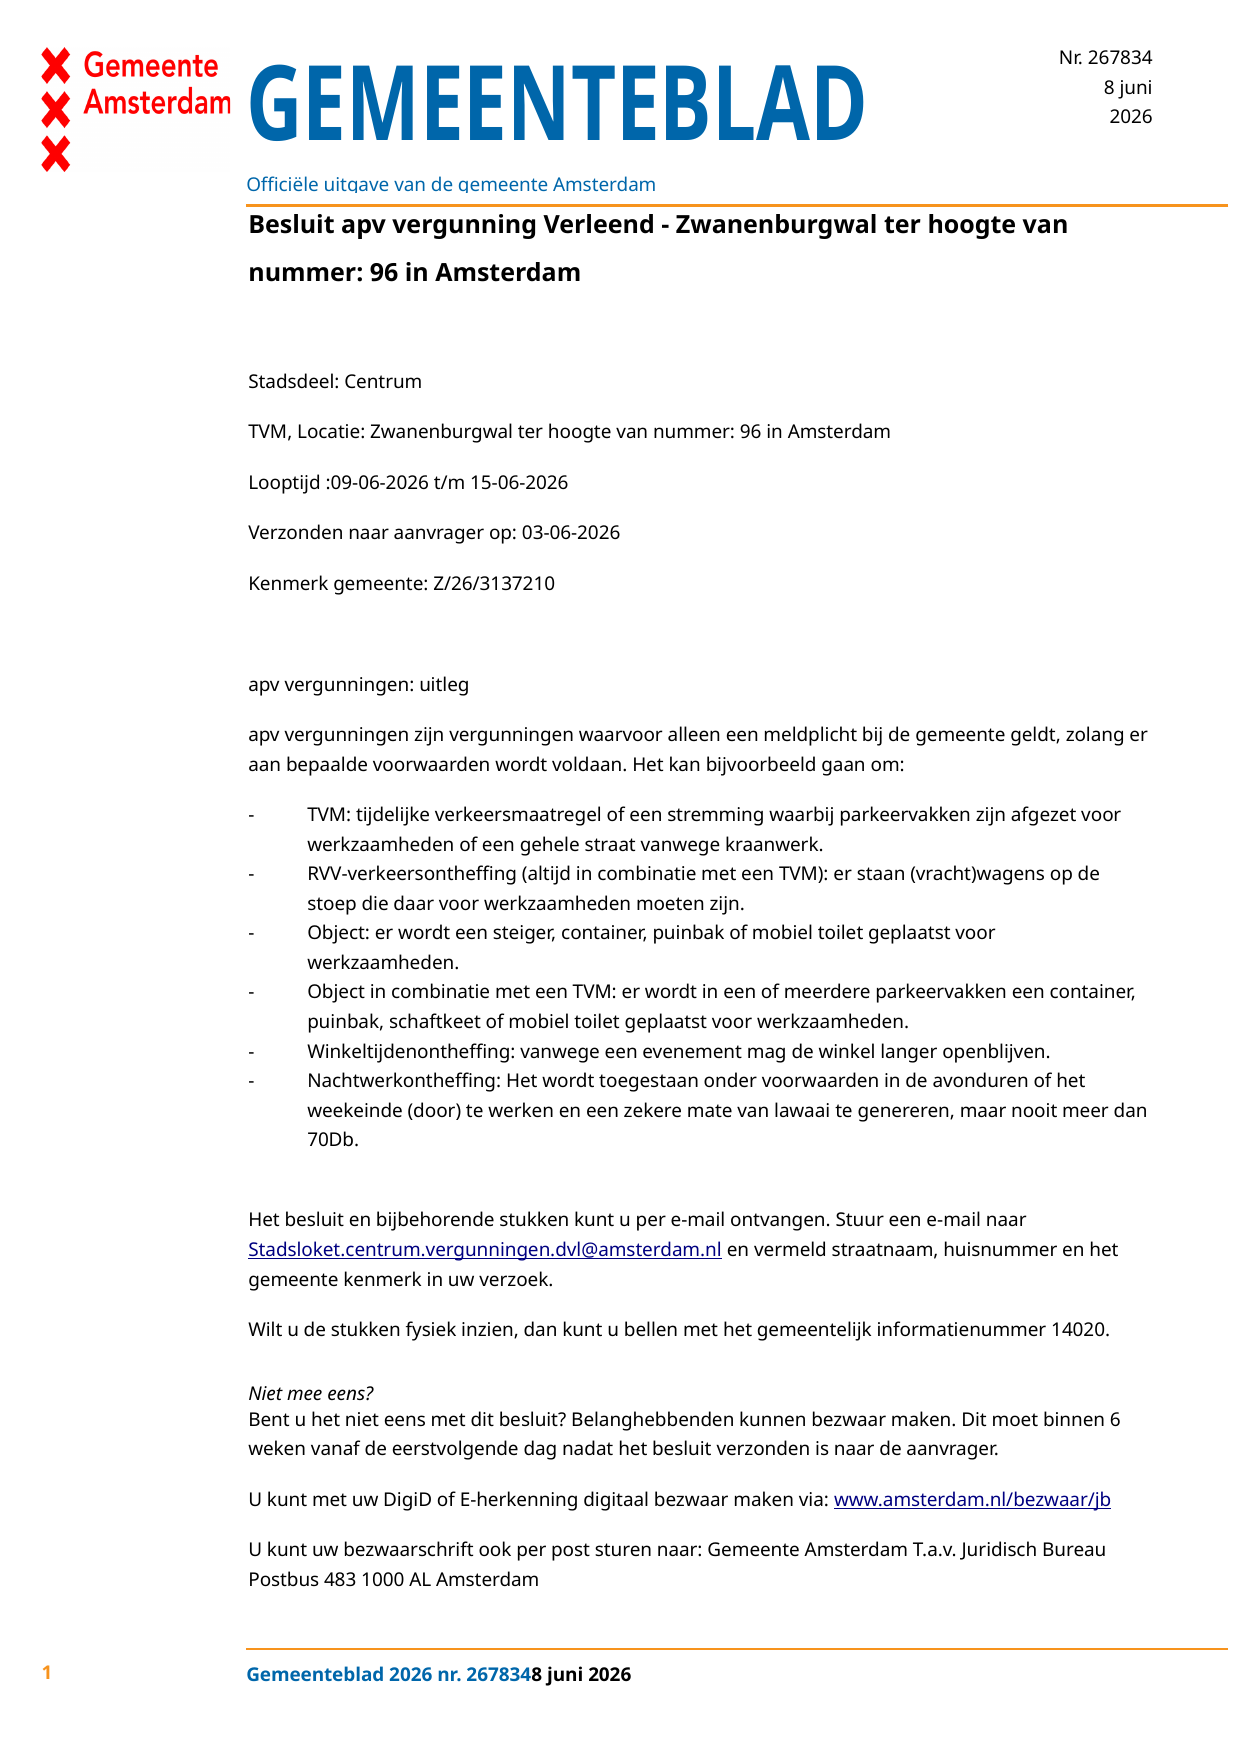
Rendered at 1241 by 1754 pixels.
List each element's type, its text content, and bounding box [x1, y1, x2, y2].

list Object in combinatie met een TVM: er wordt in een of meerdere parkeervakken een container, puinbak, schaftkeet of mobiel toilet geplaatst voor werkzaamheden. [248, 979, 1152, 1034]
text TVM, Locatie: Zwanenburgwal ter hoogte van nummer: 96 in Amsterdam [248, 419, 1152, 444]
list TVM: tijdelijke verkeersmaatregel of een stremming waarbij parkeervakken zijn afgezet voor werkzaamheden of een gehele straat vanwege kraanwerk. [248, 801, 1152, 857]
text Besluit apv vergunning Verleend - Zwanenburgwal ter hoogte van nummer: 96 in Amsterdam [248, 207, 1152, 288]
text Wilt u de stukken fysiek inzien, dan kunt u bellen met het gemeentelijk informatienummer 14020. [248, 1316, 1152, 1342]
list RVV-verkeersontheffing (altijd in combinatie met een TVM): er staan (vracht)wagens op de stoep die daar voor werkzaamheden moeten zijn. [248, 860, 1152, 916]
text apv vergunningen: uitleg [248, 671, 1152, 697]
text apv vergunningen zijn vergunningen waarvoor alleen een meldplicht bij de gemeente geldt, zolang er aan bepaalde voorwaarden wordt voldaan. Het kan bijvoorbeeld gaan om: [248, 721, 1152, 777]
text Stadsdeel: Centrum [248, 368, 1152, 394]
list Object: er wordt een steiger, container, puinbak of mobiel toilet geplaatst voor werkzaamheden. [248, 919, 1152, 975]
list Nachtwerkontheffing: Het wordt toegestaan onder voorwaarden in de avonduren of het weekeinde (door) te werken en een zekere mate van lawaai te genereren, maar nooit meer dan 70Db. [248, 1067, 1152, 1152]
text Kenmerk gemeente: Z/26/3137210 [248, 570, 1152, 596]
text U kunt uw bezwaarschrift ook per post sturen naar: Gemeente Amsterdam T.a.v. Juridisch Bureau Postbus 483 1000 AL Amsterdam [248, 1536, 1152, 1592]
text Looptijd :09-06-2026 t/m 15-06-2026 [248, 469, 1152, 495]
picture [41, 47, 231, 172]
list Winkeltijdenontheffing: vanwege een evenement mag de winkel langer openblijven. [248, 1038, 1152, 1064]
text U kunt met uw DigiD of E-herkenning digitaal bezwaar maken via: www.amsterdam.nl/bezwaar/jb [248, 1486, 1152, 1512]
text Verzonden naar aanvrager op: 03-06-2026 [248, 519, 1152, 545]
text Bent u het niet eens met dit besluit? Belanghebbenden kunnen bezwaar maken. Dit moet binnen 6 weken vanaf de eerstvolgende dag nadat het besluit verzonden is naar de aanvrager. [248, 1406, 1152, 1461]
text Niet mee eens? [248, 1380, 1152, 1406]
text Het besluit en bijbehorende stukken kunt u per e-mail ontvangen. Stuur een e-mail naar Stadsloket.centrum.vergunningen.dvl@amsterdam.nl en vermeld straatnaam, huisnummer en het gemeente kenmerk in uw verzoek. [248, 1207, 1152, 1292]
